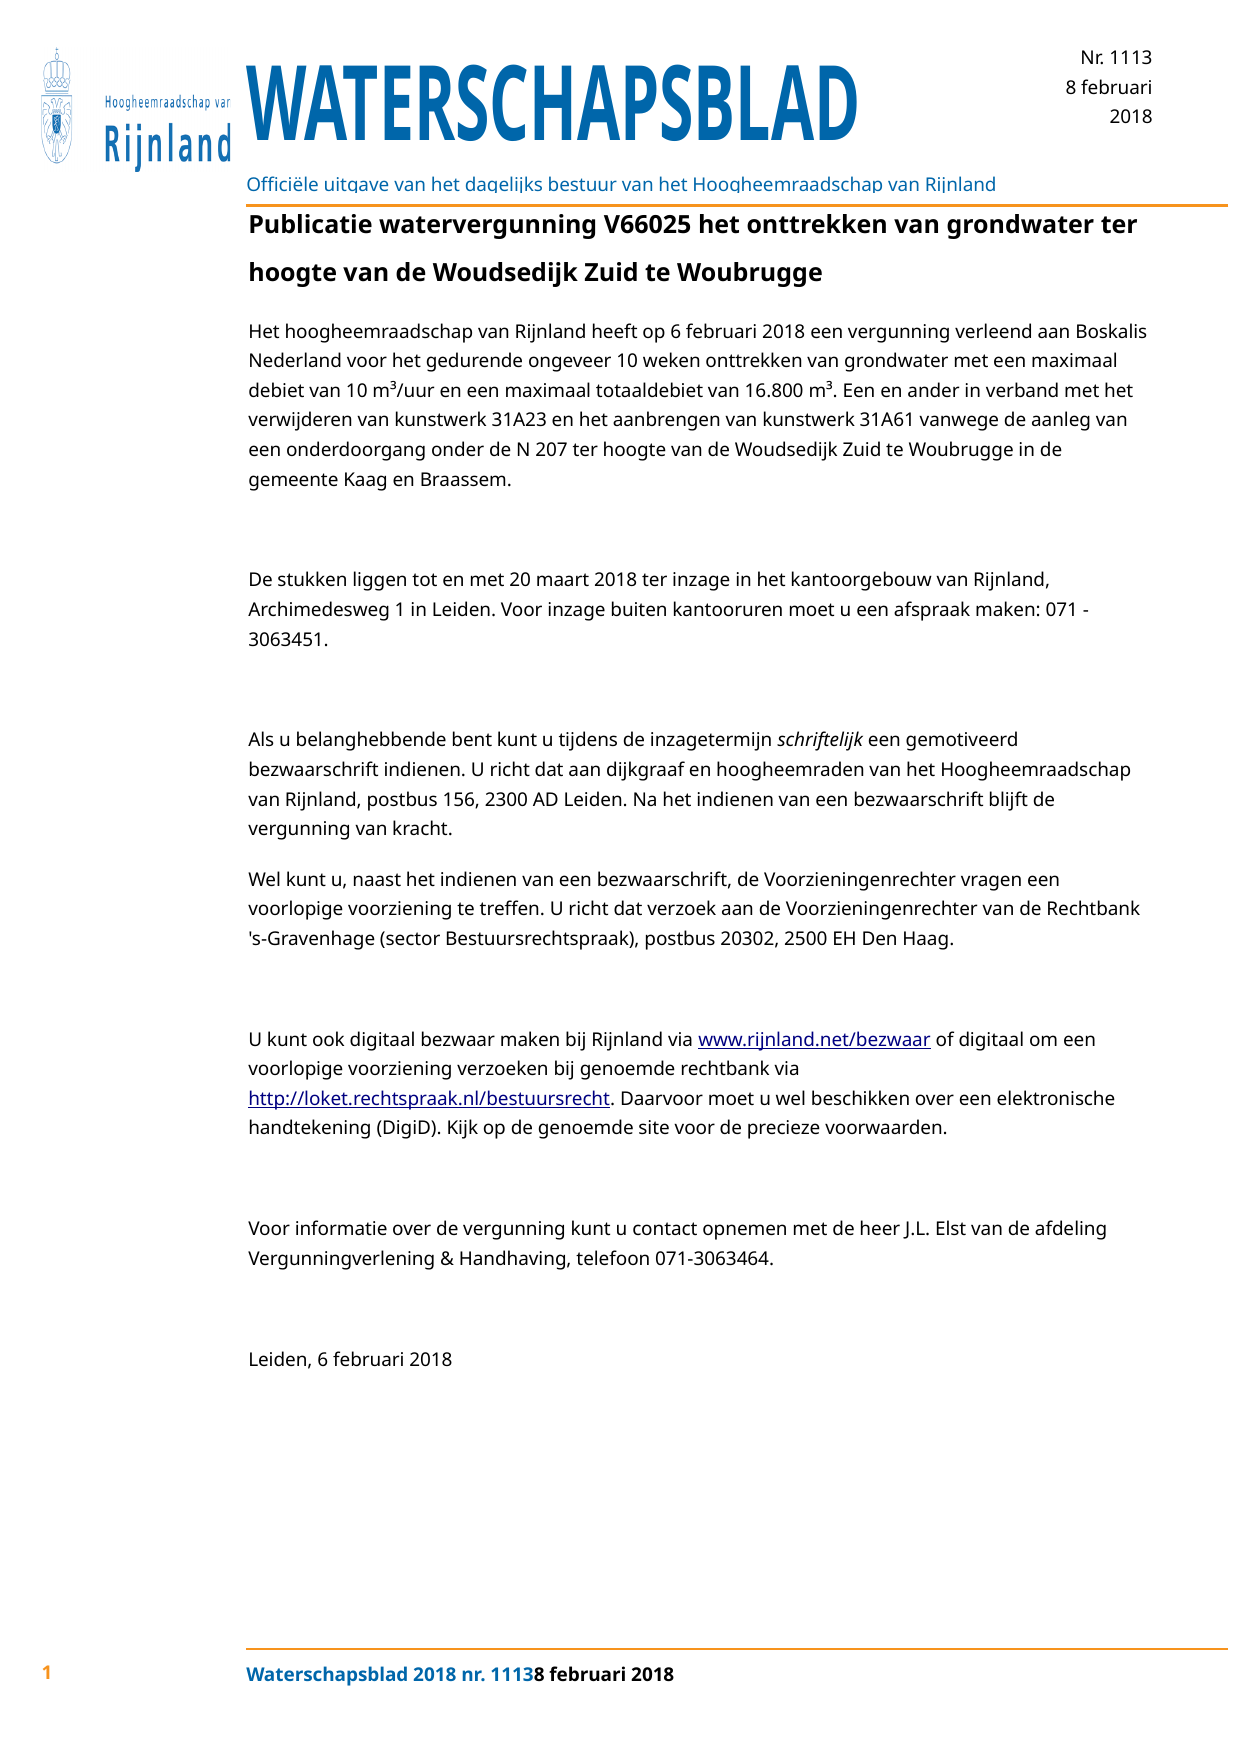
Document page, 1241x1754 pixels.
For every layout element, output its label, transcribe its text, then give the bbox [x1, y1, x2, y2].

text Publicatie watervergunning V66025 het onttrekken van grondwater ter hoogte van de Woudsedijk Zuid te Woubrugge [248, 207, 1152, 288]
text De stukken liggen tot en met 20 maart 2018 ter inzage in het kantoorgebouw van Rijnland, Archimedesweg 1 in Leiden. Voor inzage buiten kantooruren moet u een afspraak maken: 071 - 3063451. [248, 567, 1152, 652]
text U kunt ook digitaal bezwaar maken bij Rijnland via www.rijnland.net/bezwaar of digitaal om een voorlopige voorziening verzoeken bij genoemde rechtbank via http://loket.rechtspraak.nl/bestuursrecht. Daarvoor moet u wel beschikken over een elektronische handtekening (DigiD). Kijk op de genoemde site voor de precieze voorwaarden. [248, 1026, 1152, 1140]
picture [41, 47, 231, 172]
text Leiden, 6 februari 2018 [248, 1346, 1152, 1372]
text Als u belanghebbende bent kunt u tijdens de inzagetermijn schriftelijk een gemotiveerd bezwaarschrift indienen. U richt dat aan dijkgraaf en hoogheemraden van het Hoogheemraadschap van Rijnland, postbus 156, 2300 AD Leiden. Na het indienen van een bezwaarschrift blijft de vergunning van kracht. [248, 727, 1152, 841]
text Het hoogheemraadschap van Rijnland heeft op 6 februari 2018 een vergunning verleend aan Boskalis Nederland voor het gedurende ongeveer 10 weken onttrekken van grondwater met een maximaal debiet van 10 m³/uur en een maximaal totaaldebiet van 16.800 m³. Een en ander in verband met het verwijderen van kunstwerk 31A23 en het aanbrengen van kunstwerk 31A61 vanwege de aanleg van een onderdoorgang onder de N 207 ter hoogte van de Woudsedijk Zuid te Woubrugge in de gemeente Kaag en Braassem. [248, 318, 1152, 492]
text Voor informatie over de vergunning kunt u contact opnemen met de heer J.L. Elst van de afdeling Vergunningverlening & Handhaving, telefoon 071-3063464. [248, 1215, 1152, 1271]
text Wel kunt u, naast het indienen van een bezwaarschrift, de Voorzieningenrechter vragen een voorlopige voorziening te treffen. U richt dat verzoek aan de Voorzieningenrechter van de Rechtbank 's-Gravenhage (sector Bestuursrechtspraak), postbus 20302, 2500 EH Den Haag. [248, 866, 1152, 951]
